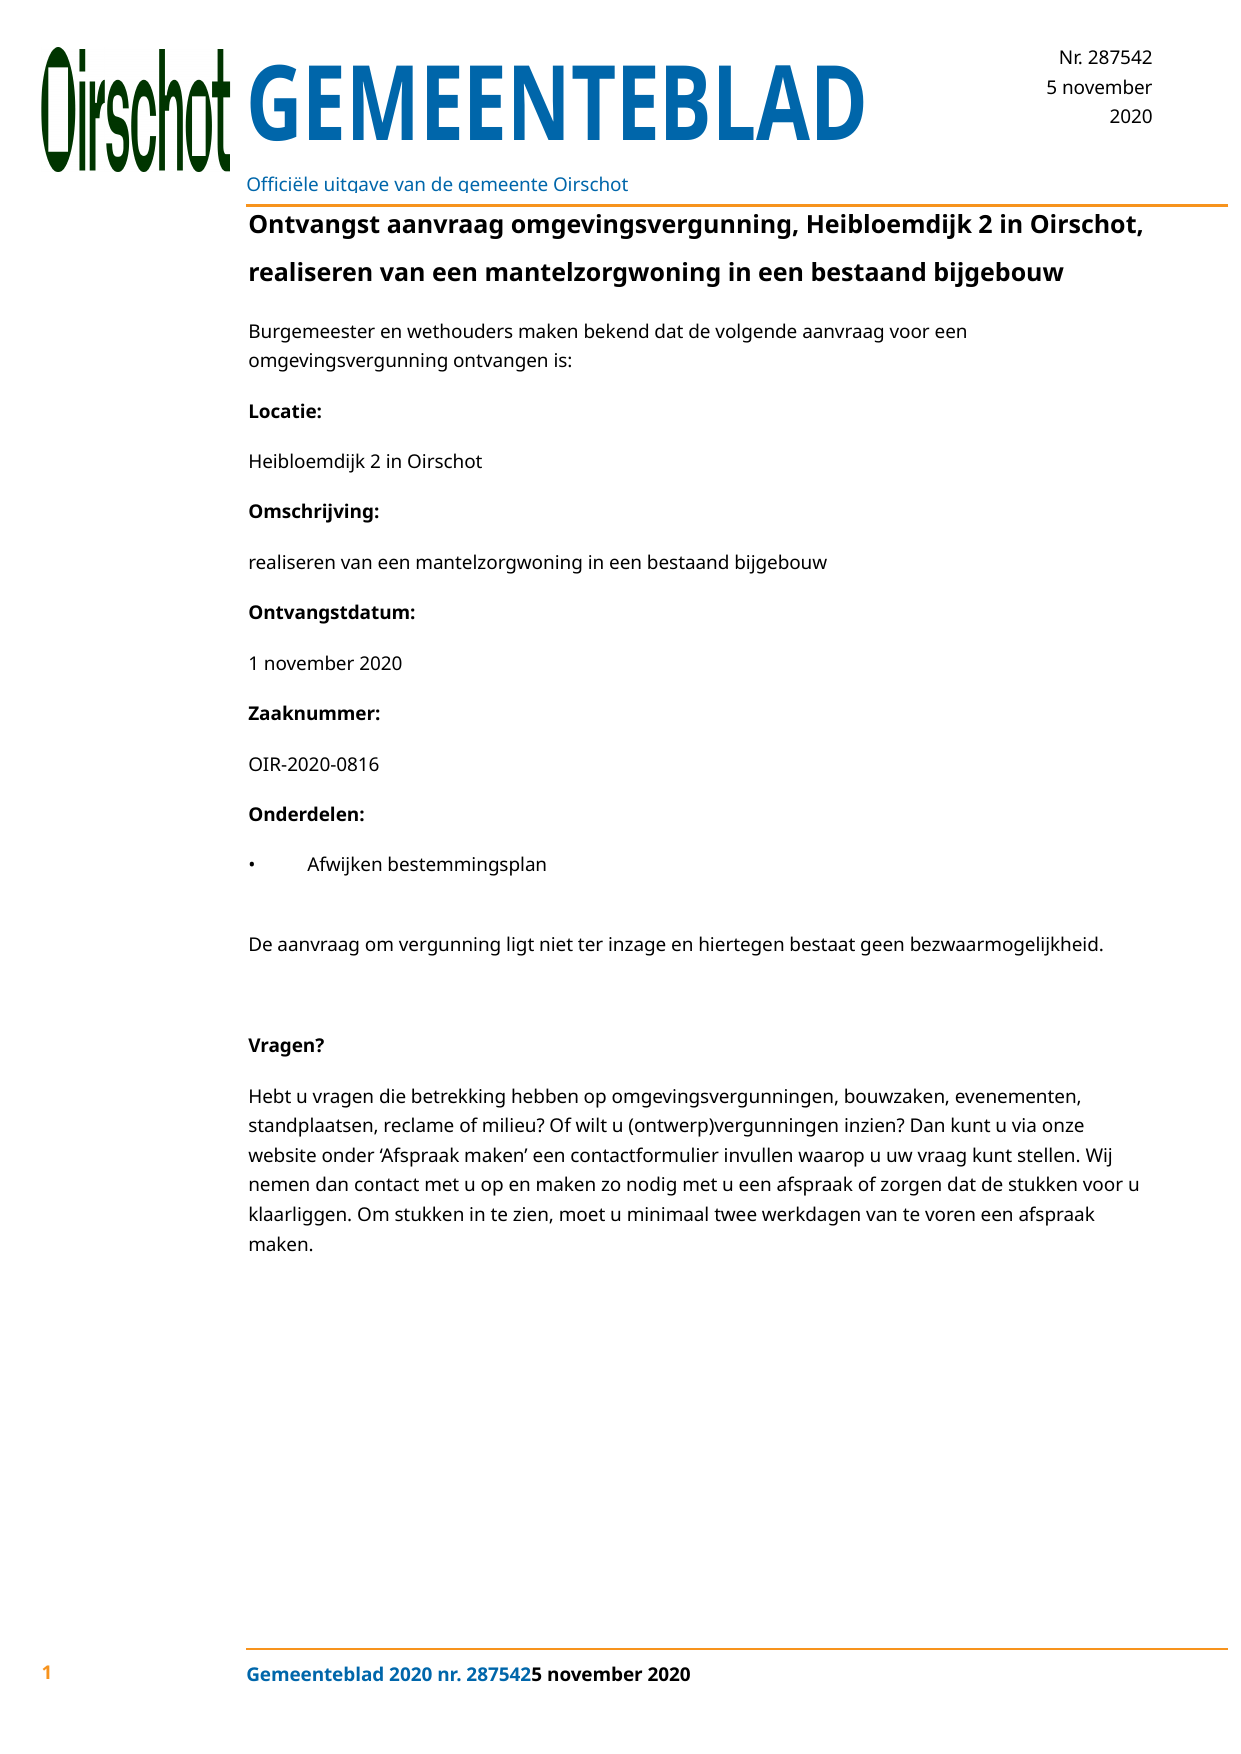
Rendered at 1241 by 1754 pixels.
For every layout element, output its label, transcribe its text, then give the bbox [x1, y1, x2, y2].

text Zaaknummer: [248, 700, 1152, 726]
text Heibloemdijk 2 in Oirschot [248, 448, 1152, 474]
text De aanvraag om vergunning ligt niet ter inzage en hiertegen bestaat geen bezwaarmogelijkheid. [248, 932, 1152, 957]
text Ontvangst aanvraag omgevingsvergunning, Heibloemdijk 2 in Oirschot, realiseren van een mantelzorgwoning in een bestaand bijgebouw [248, 207, 1152, 288]
text 1 november 2020 [248, 650, 1152, 676]
text Onderdelen: [248, 801, 1152, 827]
text realiseren van een mantelzorgwoning in een bestaand bijgebouw [248, 549, 1152, 575]
list Afwijken bestemmingsplan [248, 852, 1152, 877]
text Burgemeester en wethouders maken bekend dat de volgende aanvraag voor een omgevingsvergunning ontvangen is: [248, 318, 1152, 373]
text Vragen? [248, 1032, 1152, 1058]
text Hebt u vragen die betrekking hebben op omgevingsvergunningen, bouwzaken, evenementen, standplaatsen, reclame of milieu? Of wilt u (ontwerp)vergunningen inzien? Dan kunt u via onze website onder ‘Afspraak maken’ een contactformulier invullen waarop u uw vraag kunt stellen. Wij nemen dan contact met u op en maken zo nodig met u een afspraak of zorgen dat de stukken voor u klaarliggen. Om stukken in te zien, moet u minimaal twee werkdagen van te voren een afspraak maken. [248, 1083, 1152, 1257]
picture [41, 47, 231, 172]
text Ontvangstdatum: [248, 599, 1152, 625]
text Omschrijving: [248, 499, 1152, 524]
text OIR-2020-0816 [248, 751, 1152, 777]
text Locatie: [248, 398, 1152, 424]
